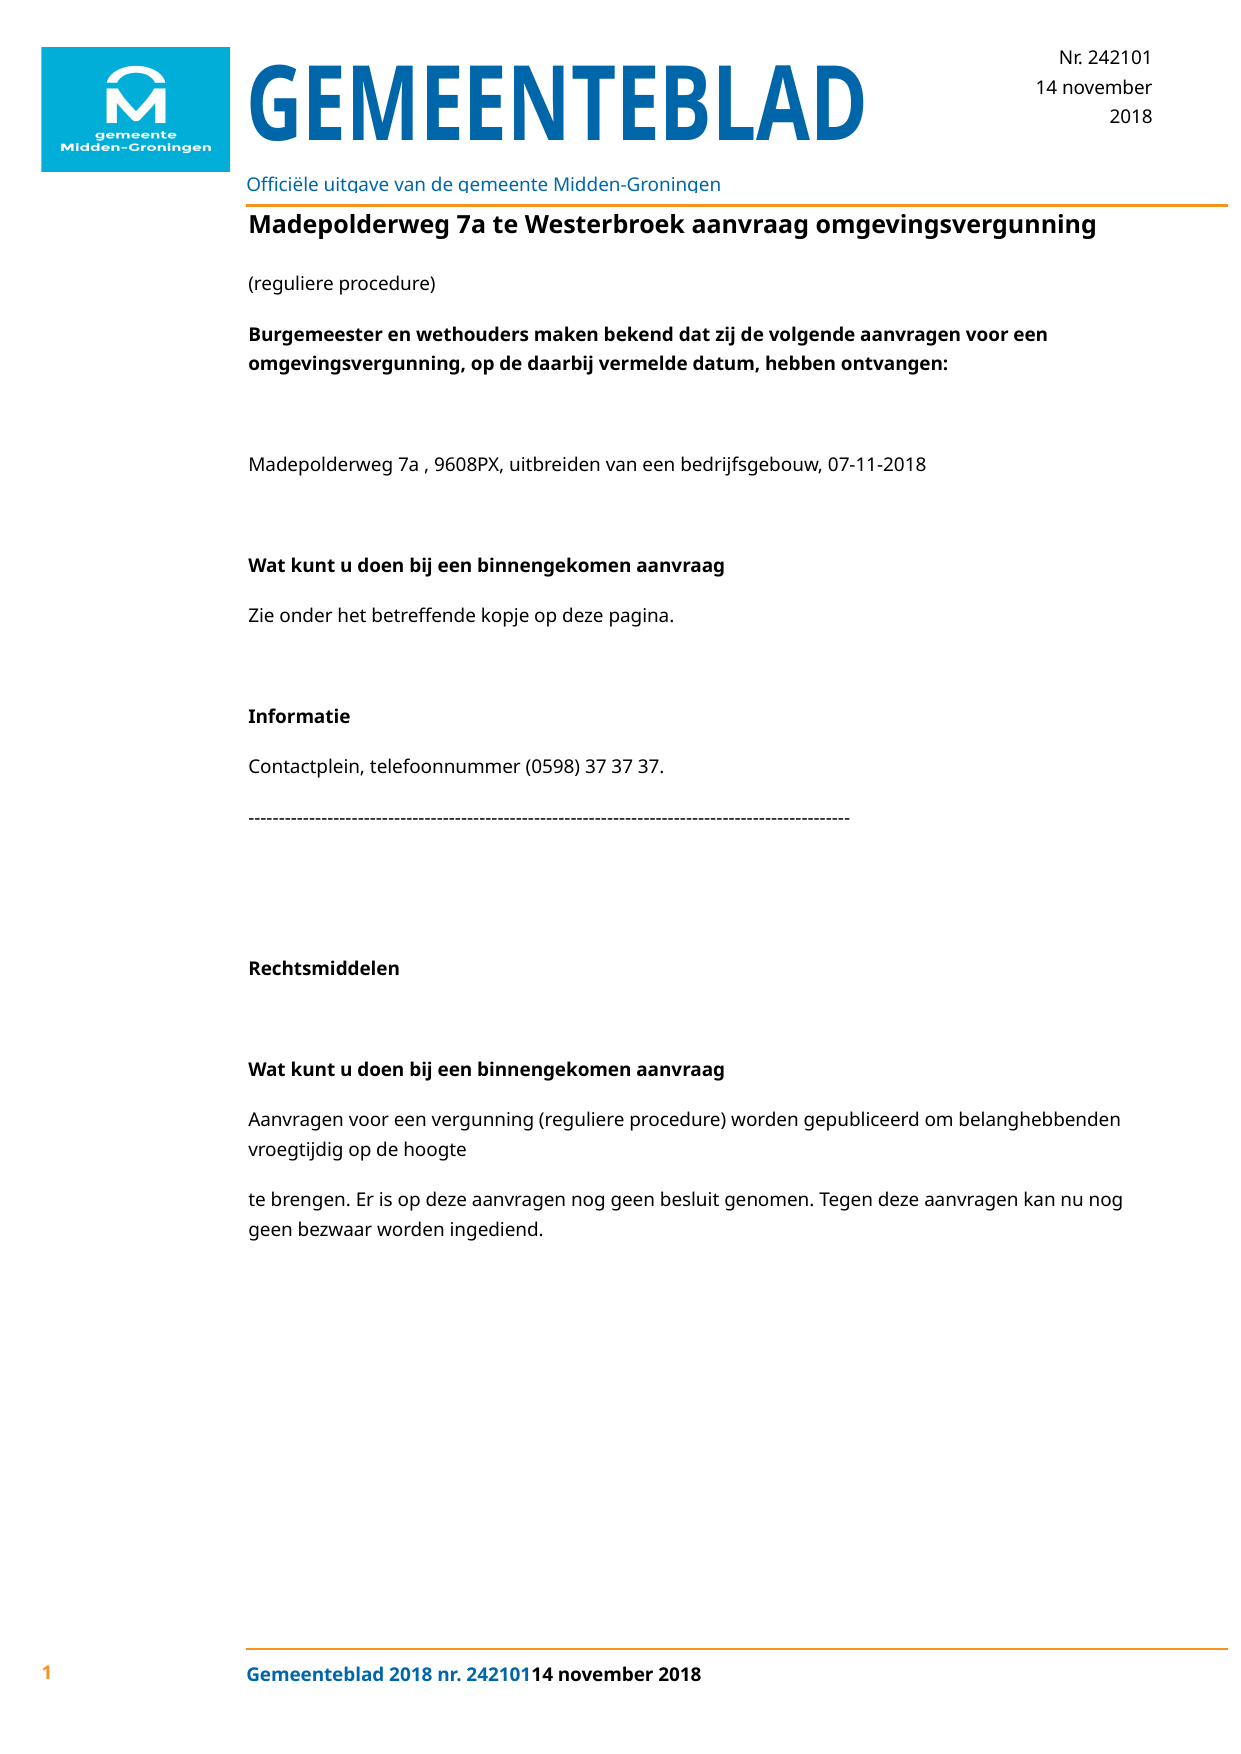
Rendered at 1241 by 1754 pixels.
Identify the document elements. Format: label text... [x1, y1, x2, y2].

text --------------------------------------------------------------------------------------------------- [248, 804, 1152, 830]
text Aanvragen voor een vergunning (reguliere procedure) worden gepubliceerd om belanghebbenden vroegtijdig op de hoogte [248, 1107, 1152, 1162]
text Informatie [248, 703, 1152, 729]
picture [107, 89, 165, 122]
text Wat kunt u doen bij een binnengekomen aanvraag [248, 552, 1152, 578]
text te brengen. Er is op deze aanvragen nog geen besluit genomen. Tegen deze aanvragen kan nu nog geen bezwaar worden ingediend. [248, 1187, 1152, 1242]
text Burgemeester en wethouders maken bekend dat zij de volgende aanvragen voor een omgevingsvergunning, op de daarbij vermelde datum, hebben ontvangen: [248, 321, 1152, 376]
text Zie onder het betreffende kopje op deze pagina. [248, 602, 1152, 628]
picture [184, 146, 190, 153]
text Madepolderweg 7a , 9608PX, uitbreiden van een bedrijfsgebouw, 07-11-2018 [248, 451, 1152, 477]
text Rechtsmiddelen [248, 955, 1152, 981]
text Madepolderweg 7a te Westerbroek aanvraag omgevingsvergunning [248, 207, 1152, 241]
picture [108, 66, 164, 82]
text Contactplein, telefoonnummer (0598) 37 37 37. [248, 754, 1152, 779]
text (reguliere procedure) [248, 270, 1152, 296]
text Wat kunt u doen bij een binnengekomen aanvraag [248, 1056, 1152, 1082]
